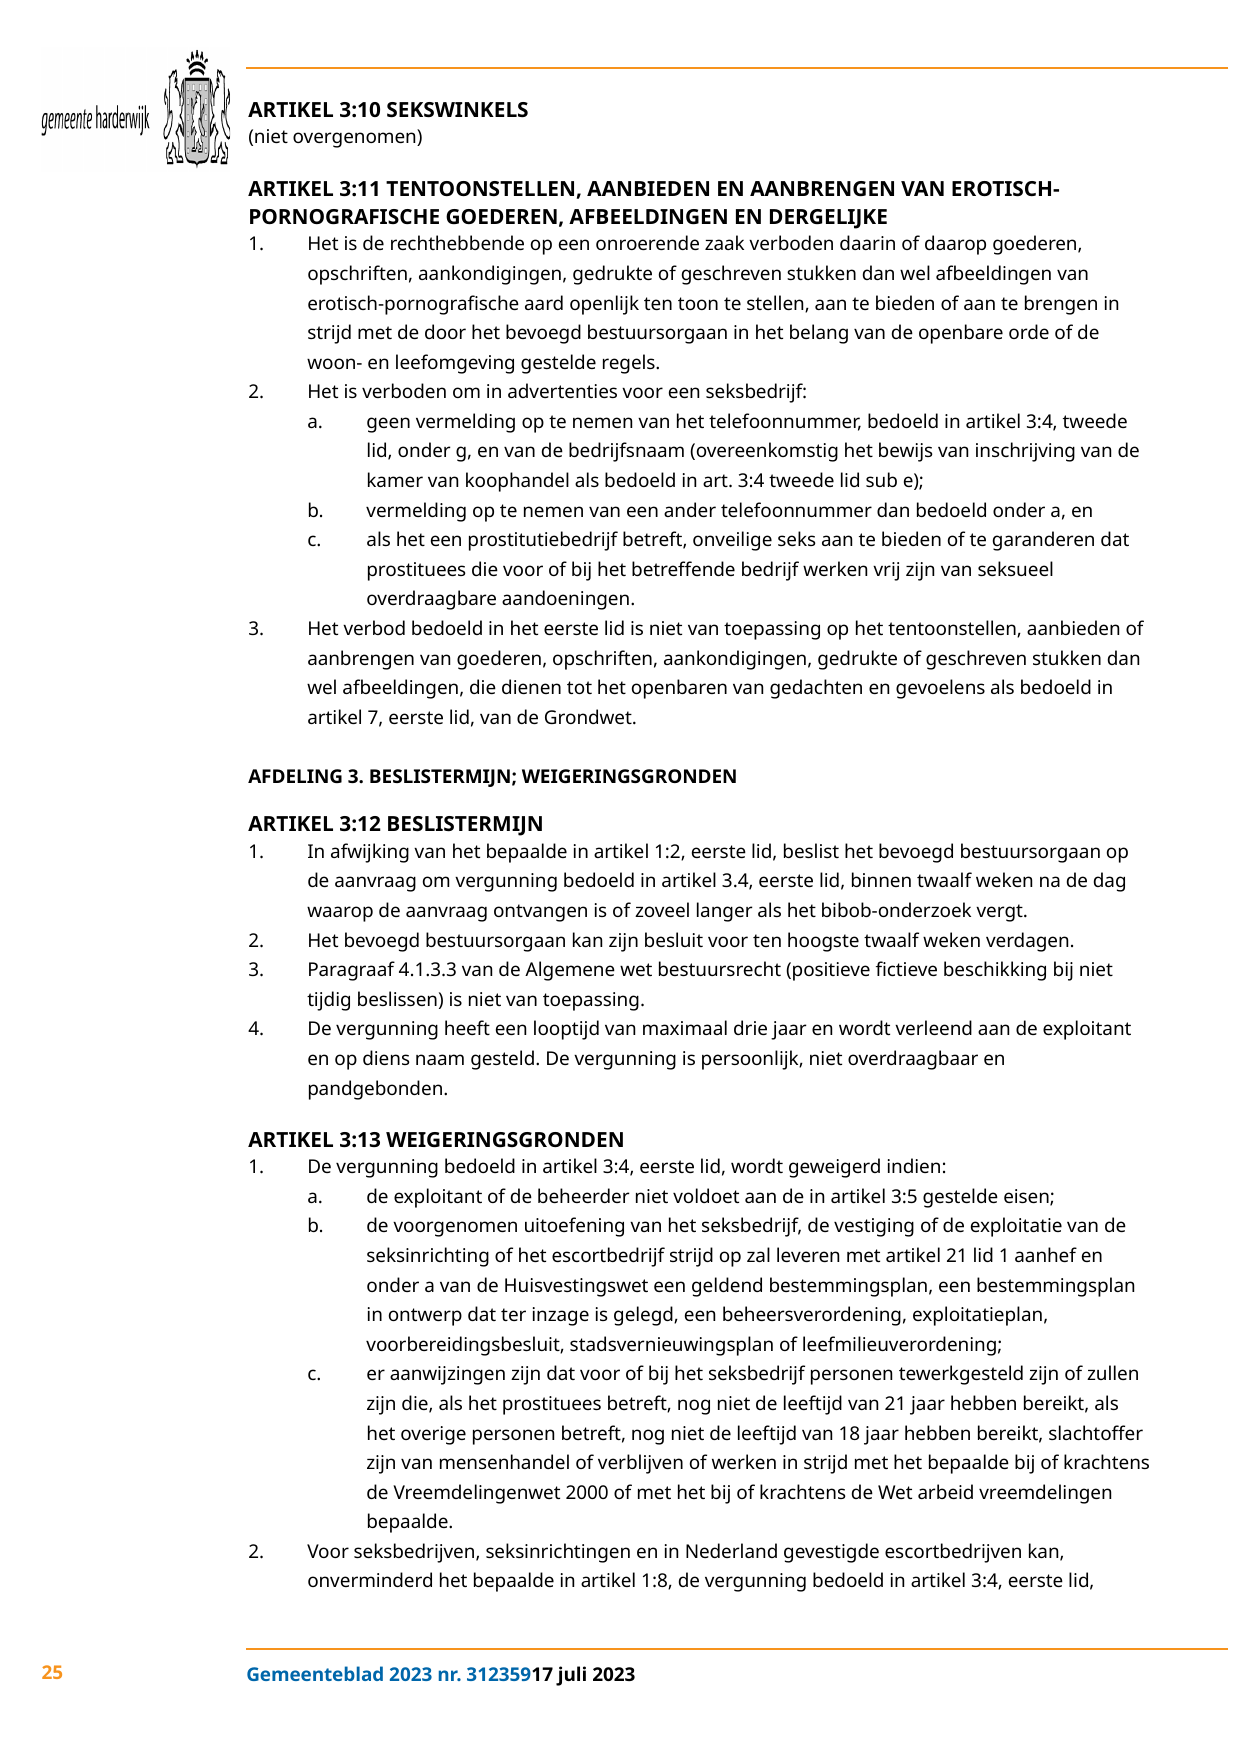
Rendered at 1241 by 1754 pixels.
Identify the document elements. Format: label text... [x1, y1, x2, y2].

list De vergunning bedoeld in artikel 3:4, eerste lid, wordt geweigerd indien: [248, 1153, 1152, 1179]
list Het is de rechthebbende op een onroerende zaak verboden daarin of daarop goederen, opschriften, aankondigingen, gedrukte of geschreven stukken dan wel afbeeldingen van erotisch-pornografische aard openlijk ten toon te stellen, aan te bieden of aan te brengen in strijd met de door het bevoegd bestuursorgaan in het belang van de openbare orde of de woon- en leefomgeving gestelde regels. [248, 231, 1152, 374]
text AFDELING 3. BESLISTERMIJN; WEIGERINGSGRONDEN [248, 763, 1152, 789]
list In afwijking van het bepaalde in artikel 1:2, eerste lid, beslist het bevoegd bestuursorgaan op de aanvraag om vergunning bedoeld in artikel 3.4, eerste lid, binnen twaalf weken na de dag waarop de aanvraag ontvangen is of zoveel langer als het bibob-onderzoek vergt. [248, 838, 1152, 923]
picture [41, 47, 231, 172]
list Paragraaf 4.1.3.3 van de Algemene wet bestuursrecht (positieve fictieve beschikking bij niet tijdig beslissen) is niet van toepassing. [248, 956, 1152, 1012]
list de exploitant of de beheerder niet voldoet aan de in artikel 3:5 gestelde eisen; [307, 1183, 1152, 1209]
text (niet overgenomen) [248, 123, 1152, 149]
text ARTIKEL 3:12 BESLISTERMIJN [248, 809, 1152, 838]
list geen vermelding op te nemen van het telefoonnummer, bedoeld in artikel 3:4, tweede lid, onder g, en van de bedrijfsnaam (overeenkomstig het bewijs van inschrijving van de kamer van koophandel als bedoeld in art. 3:4 tweede lid sub e); [307, 408, 1152, 493]
list vermelding op te nemen van een ander telefoonnummer dan bedoeld onder a, en [307, 497, 1152, 522]
list Het bevoegd bestuursorgaan kan zijn besluit voor ten hoogste twaalf weken verdagen. [248, 927, 1152, 952]
list er aanwijzingen zijn dat voor of bij het seksbedrijf personen tewerkgesteld zijn of zullen zijn die, als het prostituees betreft, nog niet de leeftijd van 21 jaar hebben bereikt, als het overige personen betreft, nog niet de leeftijd van 18 jaar hebben bereikt, slachtoffer zijn van mensenhandel of verblijven of werken in strijd met het bepaalde bij of krachtens de Vreemdelingenwet 2000 of met het bij of krachtens de Wet arbeid vreemdelingen bepaalde. [307, 1361, 1152, 1534]
list de voorgenomen uitoefening van het seksbedrijf, de vestiging of de exploitatie van de seksinrichting of het escortbedrijf strijd op zal leveren met artikel 21 lid 1 aanhef en onder a van de Huisvestingswet een geldend bestemmingsplan, een bestemmingsplan in ontwerp dat ter inzage is gelegd, een beheersverordening, exploitatieplan, voorbereidingsbesluit, stadsvernieuwingsplan of leefmilieuverordening; [307, 1213, 1152, 1357]
list Voor seksbedrijven, seksinrichtingen en in Nederland gevestigde escortbedrijven kan, onverminderd het bepaalde in artikel 1:8, de vergunning bedoeld in artikel 3:4, eerste lid, [248, 1538, 1152, 1593]
list Het is verboden om in advertenties voor een seksbedrijf: [248, 378, 1152, 404]
list Het verbod bedoeld in het eerste lid is niet van toepassing op het tentoonstellen, aanbieden of aanbrengen van goederen, opschriften, aankondigingen, gedrukte of geschreven stukken dan wel afbeeldingen, die dienen tot het openbaren van gedachten en gevoelens als bedoeld in artikel 7, eerste lid, van de Grondwet. [248, 615, 1152, 729]
text ARTIKEL 3:11 TENTOONSTELLEN, AANBIEDEN EN AANBRENGEN VAN EROTISCH-PORNOGRAFISCHE GOEDEREN, AFBEELDINGEN EN DERGELIJKE [248, 174, 1152, 231]
list als het een prostitutiebedrijf betreft, onveilige seks aan te bieden of te garanderen dat prostituees die voor of bij het betreffende bedrijf werken vrij zijn van seksueel overdraagbare aandoeningen. [307, 526, 1152, 611]
text ARTIKEL 3:10 SEKSWINKELS [248, 95, 1152, 123]
list De vergunning heeft een looptijd van maximaal drie jaar en wordt verleend aan de exploitant en op diens naam gesteld. De vergunning is persoonlijk, niet overdraagbaar en pandgebonden. [248, 1016, 1152, 1100]
text ARTIKEL 3:13 WEIGERINGSGRONDEN [248, 1125, 1152, 1153]
